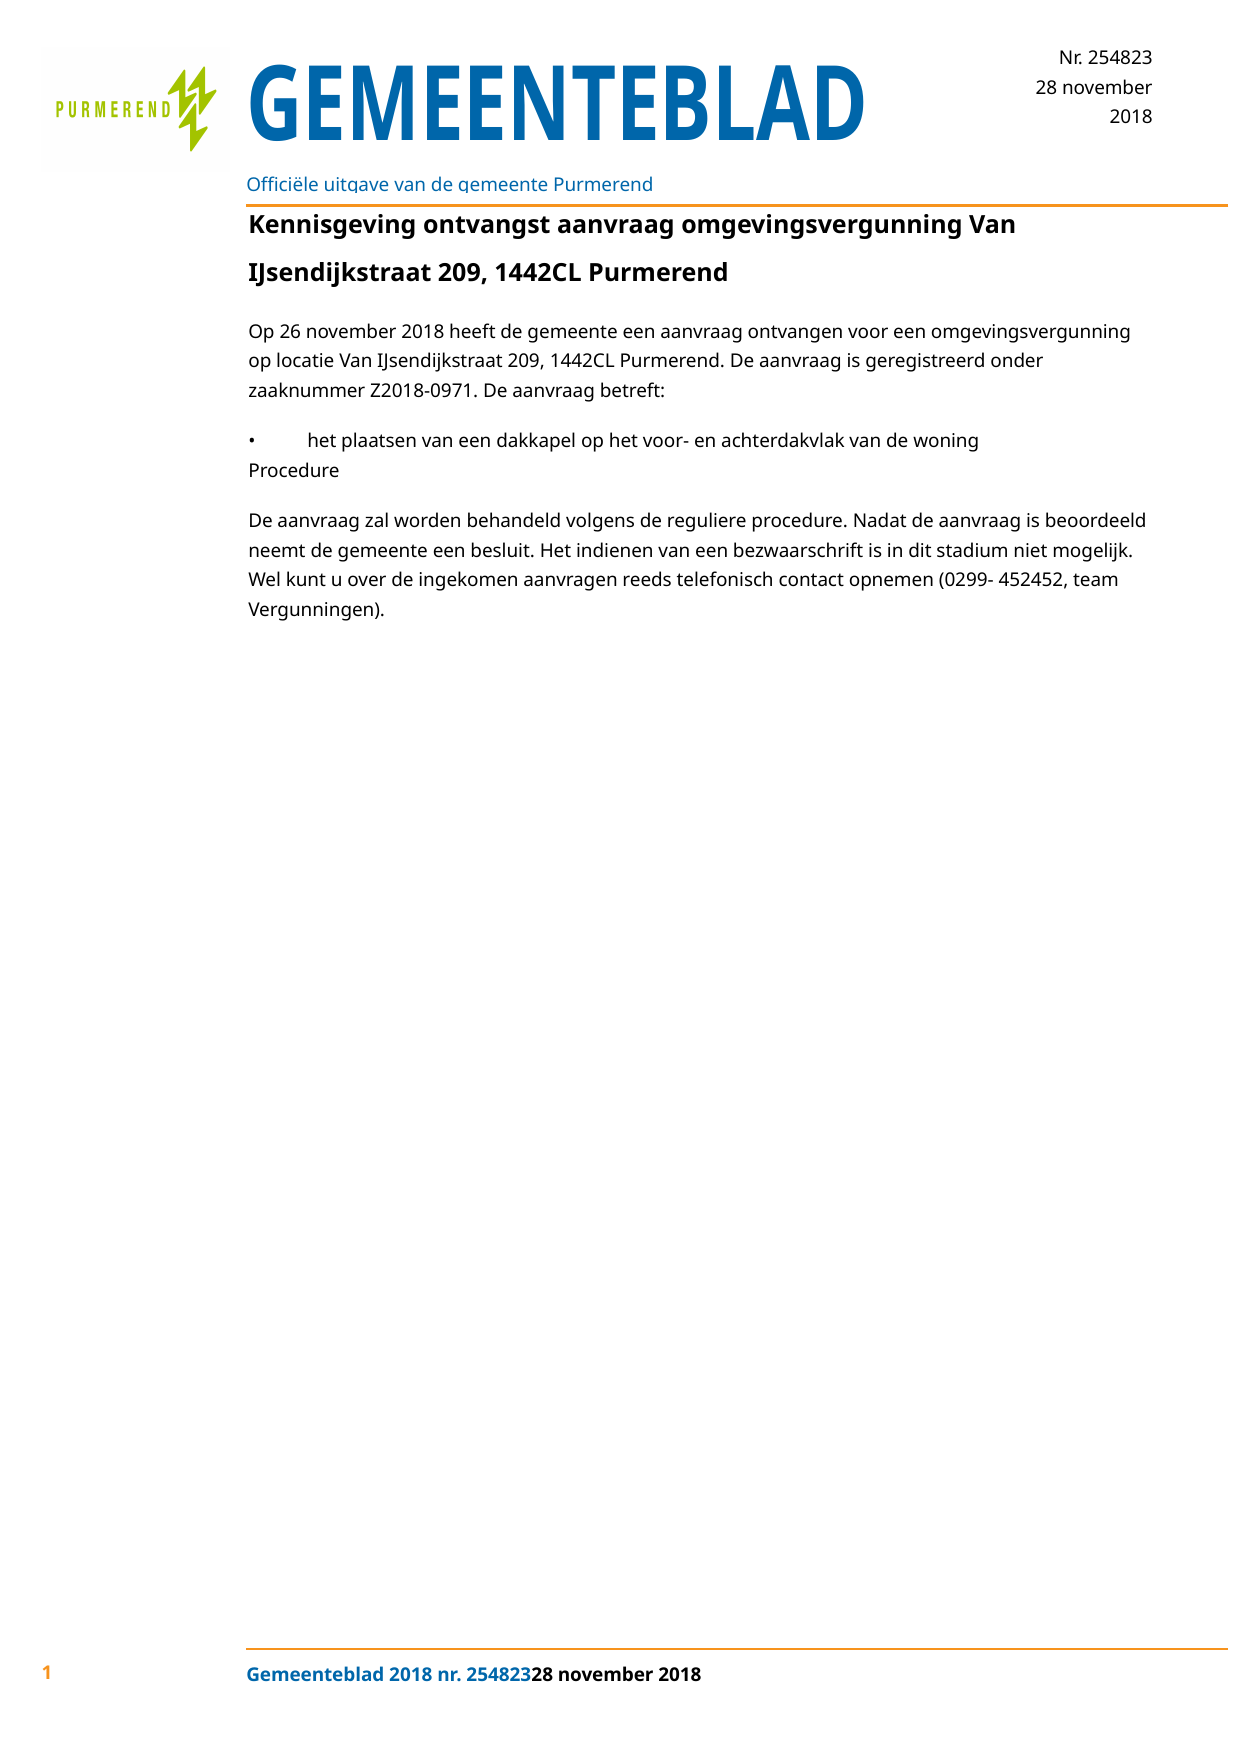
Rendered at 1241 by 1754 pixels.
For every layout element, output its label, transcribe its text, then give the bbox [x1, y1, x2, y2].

text Op 26 november 2018 heeft de gemeente een aanvraag ontvangen voor een omgevingsvergunning op locatie Van IJsendijkstraat 209, 1442CL Purmerend. De aanvraag is geregistreerd onder zaaknummer Z2018-0971. De aanvraag betreft: [248, 318, 1152, 403]
text Procedure [248, 457, 1152, 483]
list het plaatsen van een dakkapel op het voor- en achterdakvlak van de woning [248, 427, 1152, 453]
text Kennisgeving ontvangst aanvraag omgevingsvergunning Van IJsendijkstraat 209, 1442CL Purmerend [248, 207, 1152, 288]
picture [41, 47, 231, 172]
text De aanvraag zal worden behandeld volgens de reguliere procedure. Nadat de aanvraag is beoordeeld neemt de gemeente een besluit. Het indienen van een bezwaarschrift is in dit stadium niet mogelijk. Wel kunt u over de ingekomen aanvragen reeds telefonisch contact opnemen (0299- 452452, team Vergunningen). [248, 507, 1152, 622]
